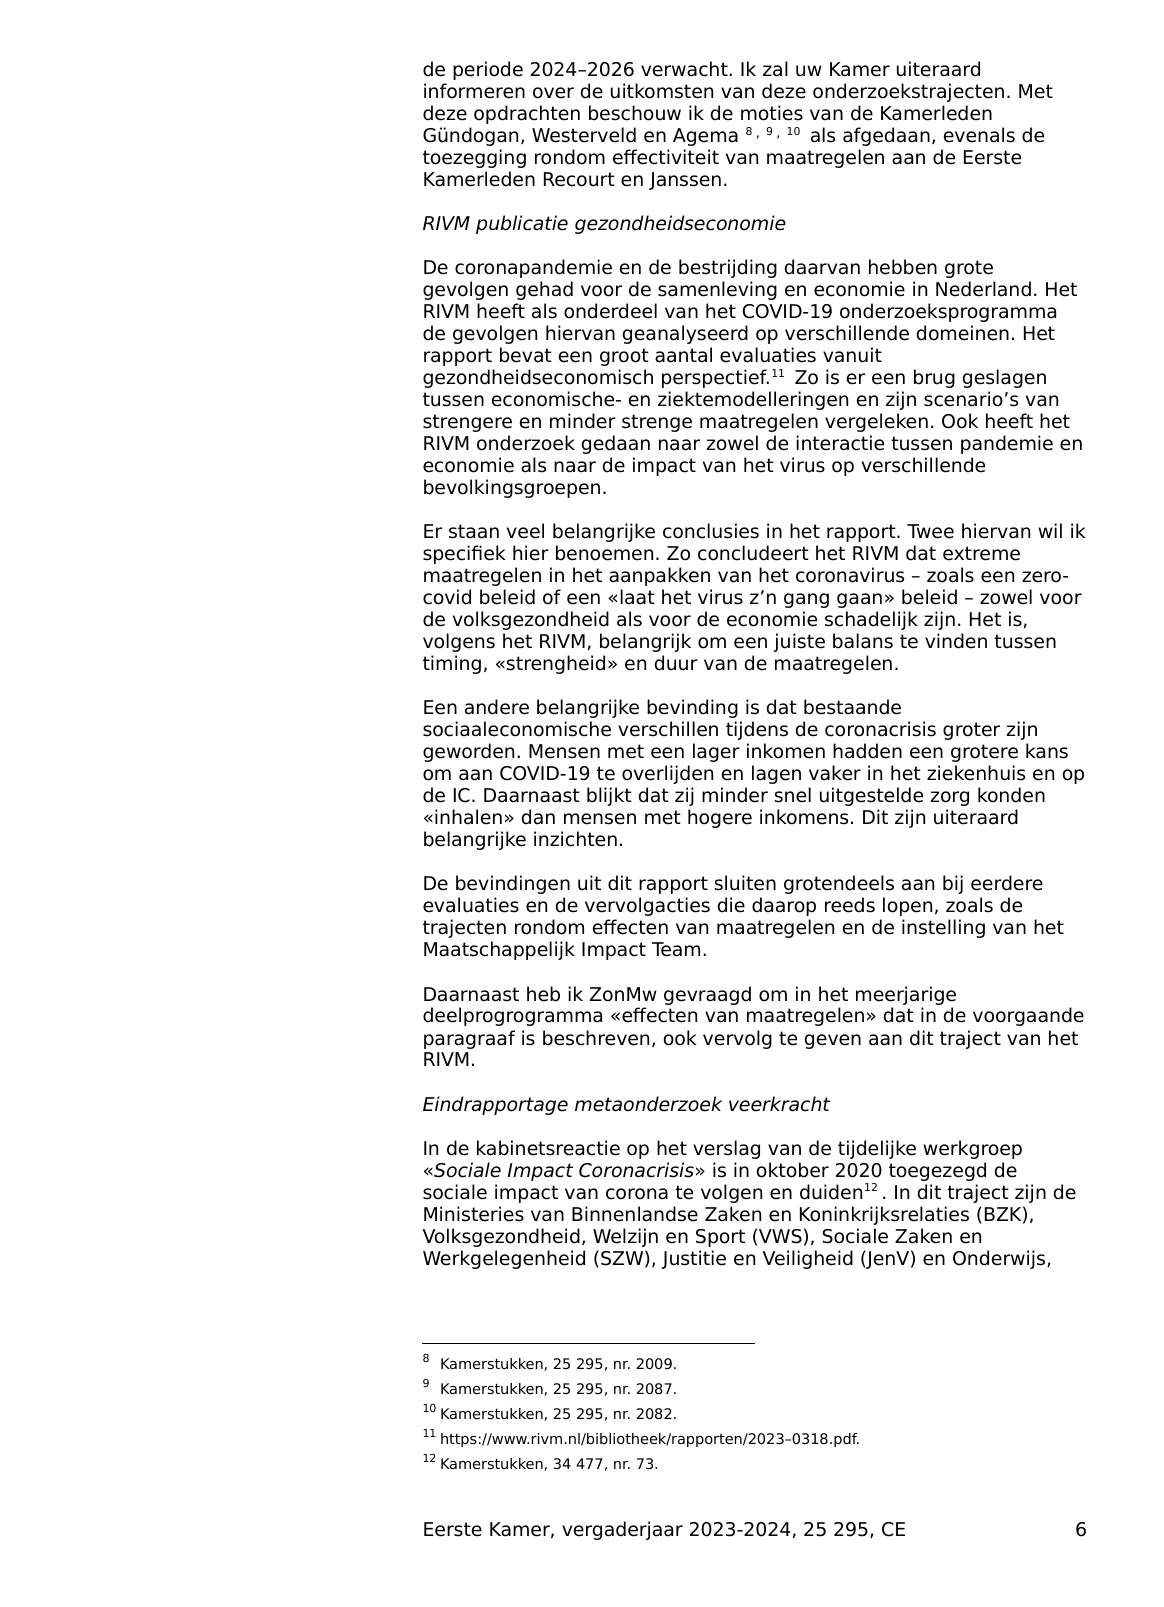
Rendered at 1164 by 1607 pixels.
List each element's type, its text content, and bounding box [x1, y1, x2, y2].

text Een andere belangrijke bevinding is dat bestaande sociaaleconomische verschillen tijdens de coronacrisis groter zijn geworden. Mensen met een lager inkomen hadden een grotere kans om aan COVID-19 te overlijden en lagen vaker in het ziekenhuis en op de IC. Daarnaast blijkt dat zij minder snel uitgestelde zorg konden «inhalen» dan mensen met hogere inkomens. Dit zijn uiteraard belangrijke inzichten. [422, 697, 1087, 851]
text Kamerstukken, 25 295, nr. 2009. [422, 1352, 1087, 1374]
text Kamerstukken, 25 295, nr. 2082. [422, 1402, 1087, 1424]
subtitle RIVM publicatie gezondheidseconomie [422, 213, 1087, 235]
text Kamerstukken, 25 295, nr. 2087. [422, 1377, 1087, 1399]
text In de kabinetsreactie op het verslag van de tijdelijke werkgroep «Sociale Impact Coronacrisis» is in oktober 2020 toegezegd de sociale impact van corona te volgen en duiden. In dit traject zijn de Ministeries van Binnenlandse Zaken en Koninkrijksrelaties (BZK), Volksgezondheid, Welzijn en Sport (VWS), Sociale Zaken en Werkgelegenheid (SZW), Justitie en Veiligheid (JenV) en Onderwijs, [422, 1138, 1087, 1269]
text De coronapandemie en de bestrijding daarvan hebben grote gevolgen gehad voor de samenleving en economie in Nederland. Het RIVM heeft als onderdeel van het COVID-19 onderzoeksprogramma de gevolgen hiervan geanalyseerd op verschillende domeinen. Het rapport bevat een groot aantal evaluaties vanuit gezondheidseconomisch perspectief. Zo is er een brug geslagen tussen economische- en ziektemodelleringen en zijn scenario’s van strengere en minder strenge maatregelen vergeleken. Ook heeft het RIVM onderzoek gedaan naar zowel de interactie tussen pandemie en economie als naar de impact van het virus op verschillende bevolkingsgroepen. [422, 257, 1087, 499]
text Daarnaast heb ik ZonMw gevraagd om in het meerjarige deelprogrogramma «effecten van maatregelen» dat in de voorgaande paragraaf is beschreven, ook vervolg te geven aan dit traject van het RIVM. [422, 983, 1087, 1071]
text de periode 2024–2026 verwacht. Ik zal uw Kamer uiteraard informeren over de uitkomsten van deze onderzoekstrajecten. Met deze opdrachten beschouw ik de moties van de Kamerleden Gündogan, Westerveld en Agema , , als afgedaan, evenals de toezegging rondom effectiviteit van maatregelen aan de Eerste Kamerleden Recourt en Janssen. [422, 59, 1087, 191]
text Kamerstukken, 34 477, nr. 73. [422, 1452, 1087, 1474]
text https://www.rivm.nl/bibliotheek/rapporten/2023–0318.pdf. [422, 1427, 1087, 1449]
text De bevindingen uit dit rapport sluiten grotendeels aan bij eerdere evaluaties en de vervolgacties die daarop reeds lopen, zoals de trajecten rondom effecten van maatregelen en de instelling van het Maatschappelijk Impact Team. [422, 873, 1087, 961]
text Er staan veel belangrijke conclusies in het rapport. Twee hiervan wil ik specifiek hier benoemen. Zo concludeert het RIVM dat extreme maatregelen in het aanpakken van het coronavirus – zoals een zero-covid beleid of een «laat het virus z’n gang gaan» beleid – zowel voor de volksgezondheid als voor de economie schadelijk zijn. Het is, volgens het RIVM, belangrijk om een juiste balans te vinden tussen timing, «strengheid» en duur van de maatregelen. [422, 521, 1087, 675]
subtitle Eindrapportage metaonderzoek veerkracht [422, 1093, 1087, 1116]
